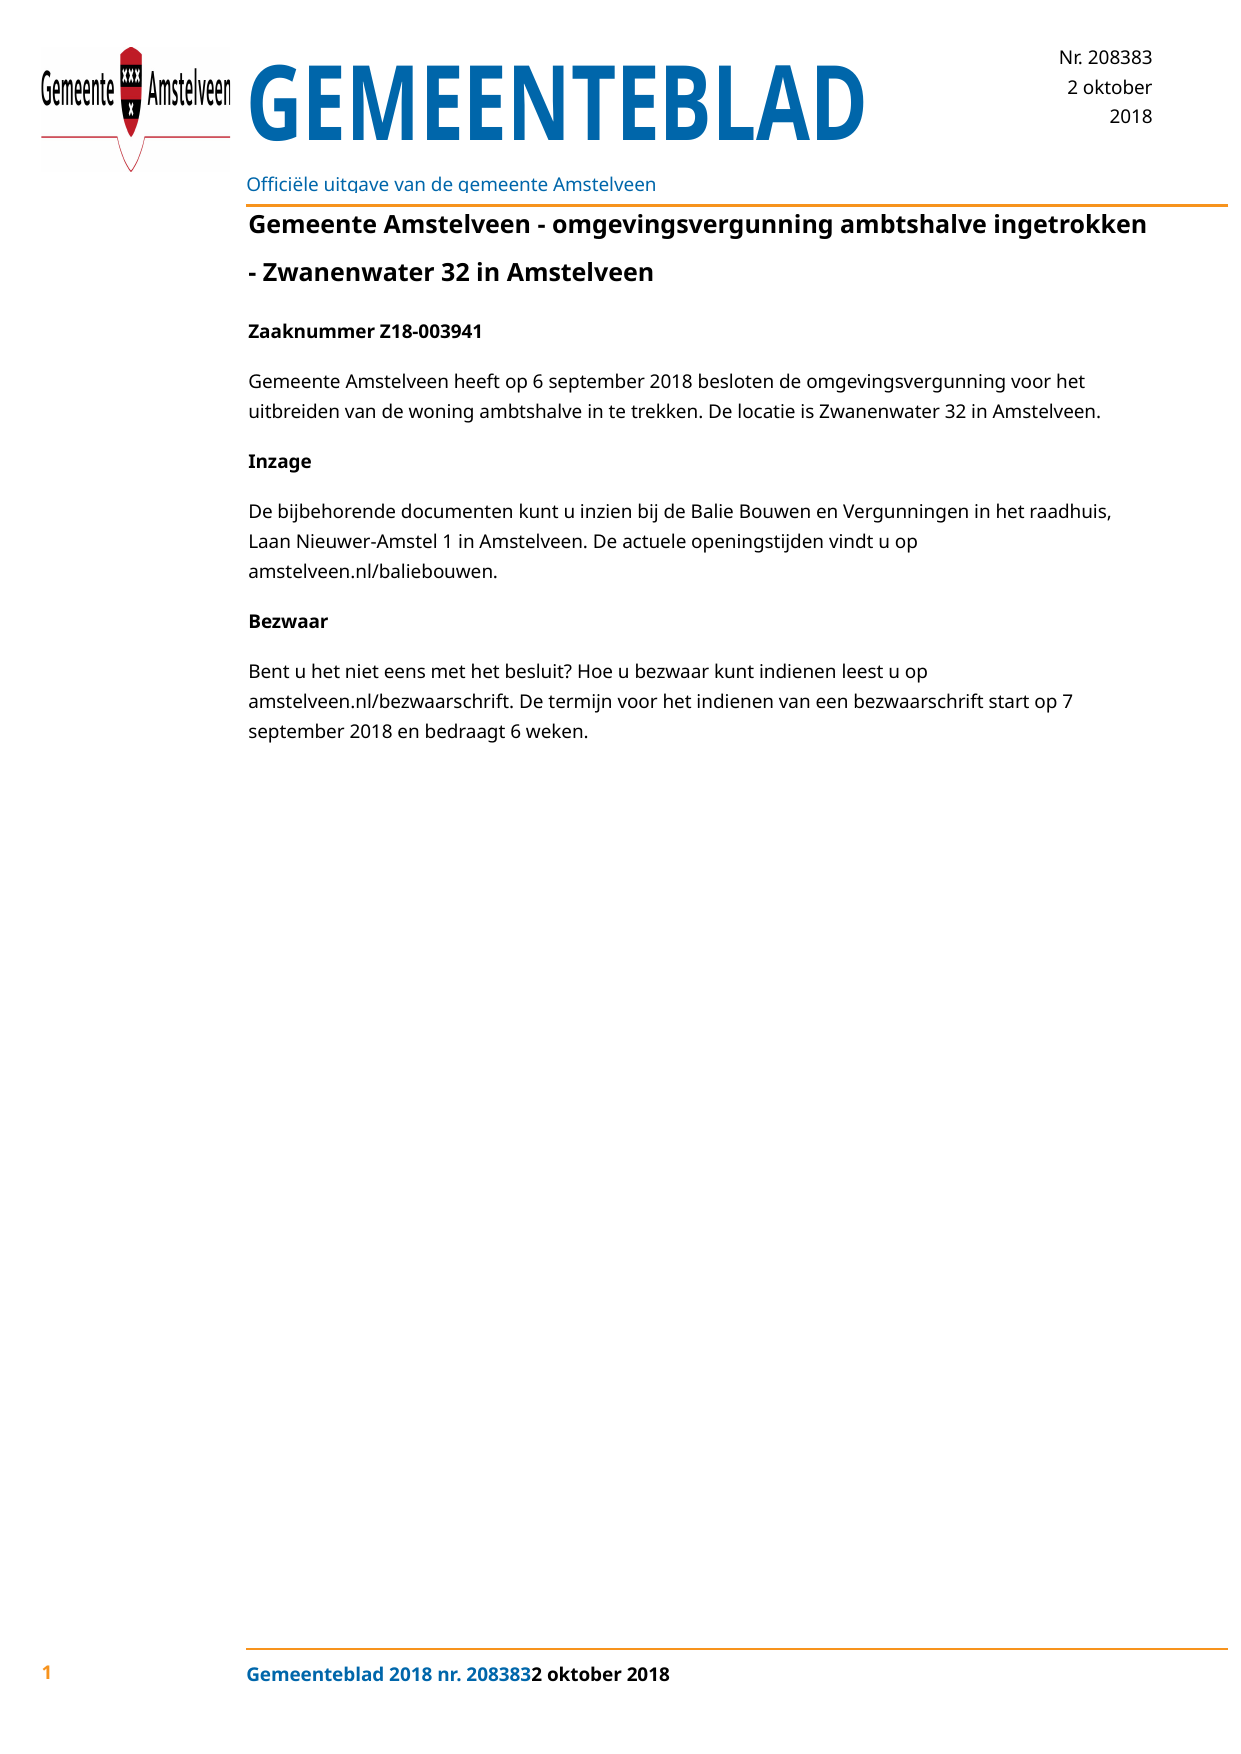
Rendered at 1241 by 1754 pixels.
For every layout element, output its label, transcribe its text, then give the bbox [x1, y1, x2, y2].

picture [41, 47, 231, 172]
text Gemeente Amstelveen heeft op 6 september 2018 besloten de omgevingsvergunning voor het uitbreiden van de woning ambtshalve in te trekken. De locatie is Zwanenwater 32 in Amstelveen. [248, 368, 1152, 424]
text Inzage [248, 448, 1152, 474]
text Bent u het niet eens met het besluit? Hoe u bezwaar kunt indienen leest u op amstelveen.nl/bezwaarschrift. De termijn voor het indienen van een bezwaarschrift start op 7 september 2018 en bedraagt 6 weken. [248, 659, 1152, 744]
text Bezwaar [248, 608, 1152, 634]
text Zaaknummer Z18-003941 [248, 318, 1152, 344]
text Gemeente Amstelveen - omgevingsvergunning ambtshalve ingetrokken - Zwanenwater 32 in Amstelveen [248, 207, 1152, 288]
text De bijbehorende documenten kunt u inzien bij de Balie Bouwen en Vergunningen in het raadhuis, Laan Nieuwer-Amstel 1 in Amstelveen. De actuele openingstijden vindt u op amstelveen.nl/baliebouwen. [248, 499, 1152, 584]
